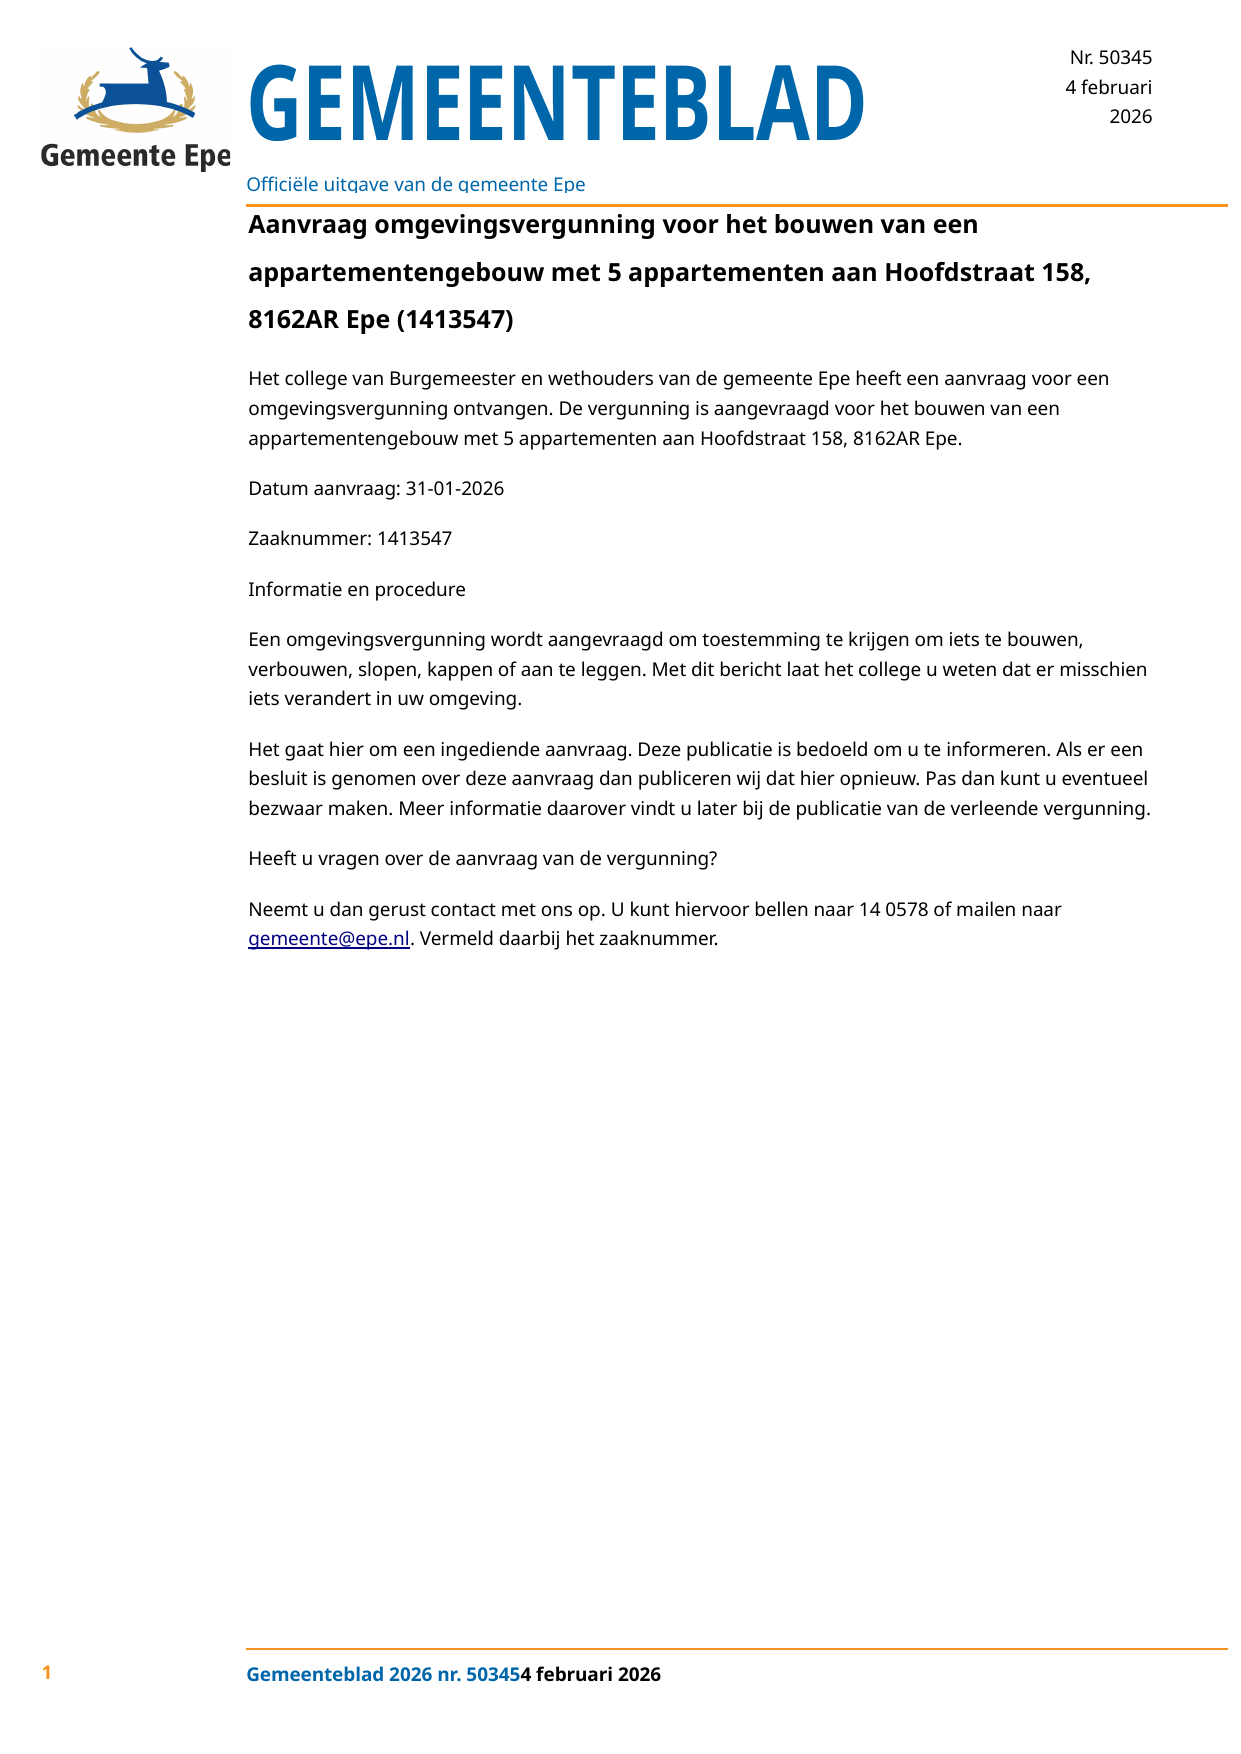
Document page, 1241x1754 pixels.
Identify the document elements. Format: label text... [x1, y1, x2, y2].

text Datum aanvraag: 31-01-2026 [248, 475, 1152, 501]
text Zaaknummer: 1413547 [248, 526, 1152, 551]
picture [41, 47, 231, 172]
text Heeft u vragen over de aanvraag van de vergunning? [248, 846, 1152, 871]
text Neemt u dan gerust contact met ons op. U kunt hiervoor bellen naar 14 0578 of mailen naar gemeente@epe.nl. Vermeld daarbij het zaaknummer. [248, 896, 1152, 951]
text Het gaat hier om een ingediende aanvraag. Deze publicatie is bedoeld om u te informeren. Als er een besluit is genomen over deze aanvraag dan publiceren wij dat hier opnieuw. Pas dan kunt u eventueel bezwaar maken. Meer informatie daarover vindt u later bij de publicatie van de verleende vergunning. [248, 736, 1152, 821]
text Informatie en procedure [248, 576, 1152, 602]
text Het college van Burgemeester en wethouders van de gemeente Epe heeft een aanvraag voor een omgevingsvergunning ontvangen. De vergunning is aangevraagd voor het bouwen van een appartementengebouw met 5 appartementen aan Hoofdstraat 158, 8162AR Epe. [248, 366, 1152, 450]
text Een omgevingsvergunning wordt aangevraagd om toestemming te krijgen om iets te bouwen, verbouwen, slopen, kappen of aan te leggen. Met dit bericht laat het college u weten dat er misschien iets verandert in uw omgeving. [248, 626, 1152, 711]
text Aanvraag omgevingsvergunning voor het bouwen van een appartementengebouw met 5 appartementen aan Hoofdstraat 158, 8162AR Epe (1413547) [248, 207, 1152, 336]
